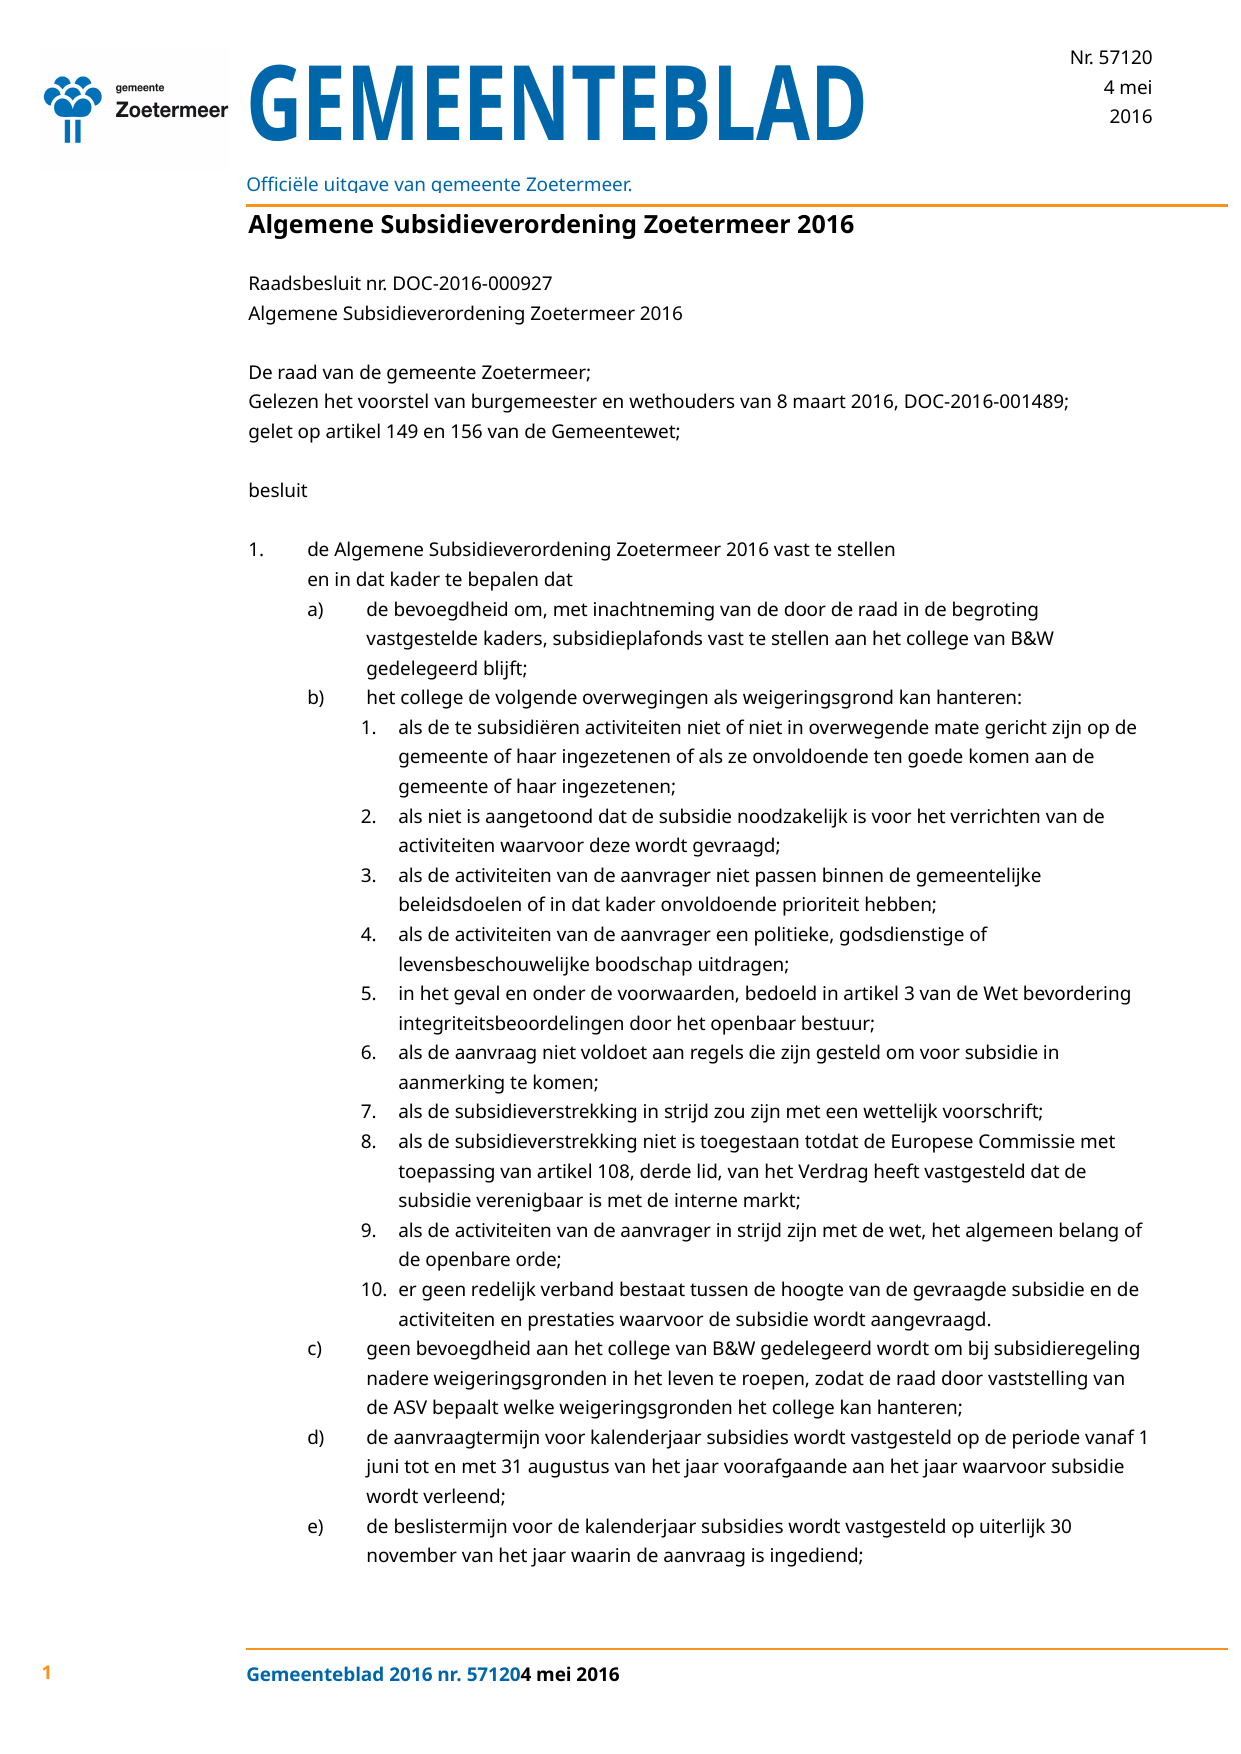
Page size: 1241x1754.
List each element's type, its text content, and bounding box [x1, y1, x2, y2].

text Raadsbesluit nr. DOC-2016-000927 [248, 270, 1152, 296]
list de aanvraagtermijn voor kalenderjaar subsidies wordt vastgesteld op de periode vanaf 1 juni tot en met 31 augustus van het jaar voorafgaande aan het jaar waarvoor subsidie wordt verleend; [307, 1424, 1152, 1509]
text besluit [248, 477, 1152, 503]
list als de aanvraag niet voldoet aan regels die zijn gesteld om voor subsidie in aanmerking te komen; [361, 1039, 1152, 1095]
text gelet op artikel 149 en 156 van de Gemeentewet; [248, 418, 1152, 444]
list als niet is aangetoond dat de subsidie noodzakelijk is voor het verrichten van de activiteiten waarvoor deze wordt gevraagd; [361, 803, 1152, 858]
list geen bevoegdheid aan het college van B&W gedelegeerd wordt om bij subsidieregeling nadere weigeringsgronden in het leven te roepen, zodat de raad door vaststelling van de ASV bepaalt welke weigeringsgronden het college kan hanteren; [307, 1335, 1152, 1420]
list er geen redelijk verband bestaat tussen de hoogte van de gevraagde subsidie en de activiteiten en prestaties waarvoor de subsidie wordt aangevraagd. [361, 1276, 1152, 1331]
list als de subsidieverstrekking niet is toegestaan totdat de Europese Commissie met toepassing van artikel 108, derde lid, van het Verdrag heeft vastgesteld dat de subsidie verenigbaar is met de interne markt; [361, 1128, 1152, 1213]
list de Algemene Subsidieverordening Zoetermeer 2016 vast te stellen [248, 537, 1152, 562]
text Gelezen het voorstel van burgemeester en wethouders van 8 maart 2016, DOC-2016-001489; [248, 389, 1152, 414]
list in het geval en onder de voorwaarden, bedoeld in artikel 3 van de Wet bevordering integriteitsbeoordelingen door het openbaar bestuur; [361, 980, 1152, 1036]
text Algemene Subsidieverordening Zoetermeer 2016 [248, 207, 1152, 241]
list de bevoegdheid om, met inachtneming van de door de raad in de begroting vastgestelde kaders, subsidieplafonds vast te stellen aan het college van B&W gedelegeerd blijft; [307, 596, 1152, 681]
list en in dat kader te bepalen dat [248, 566, 1152, 592]
list als de activiteiten van de aanvrager een politieke, godsdienstige of levensbeschouwelijke boodschap uitdragen; [361, 921, 1152, 976]
list als de te subsidiëren activiteiten niet of niet in overwegende mate gericht zijn op de gemeente of haar ingezetenen of als ze onvoldoende ten goede komen aan de gemeente of haar ingezetenen; [361, 714, 1152, 799]
text De raad van de gemeente Zoetermeer; [248, 359, 1152, 385]
list als de activiteiten van de aanvrager in strijd zijn met de wet, het algemeen belang of de openbare orde; [361, 1217, 1152, 1272]
list als de subsidieverstrekking in strijd zou zijn met een wettelijk voorschrift; [361, 1099, 1152, 1124]
text Algemene Subsidieverordening Zoetermeer 2016 [248, 300, 1152, 326]
list het college de volgende overwegingen als weigeringsgrond kan hanteren: [307, 684, 1152, 710]
list de beslistermijn voor de kalenderjaar subsidies wordt vastgesteld op uiterlijk 30 november van het jaar waarin de aanvraag is ingediend; [307, 1513, 1152, 1568]
list als de activiteiten van de aanvrager niet passen binnen de gemeentelijke beleidsdoelen of in dat kader onvoldoende prioriteit hebben; [361, 862, 1152, 917]
picture [41, 47, 231, 172]
